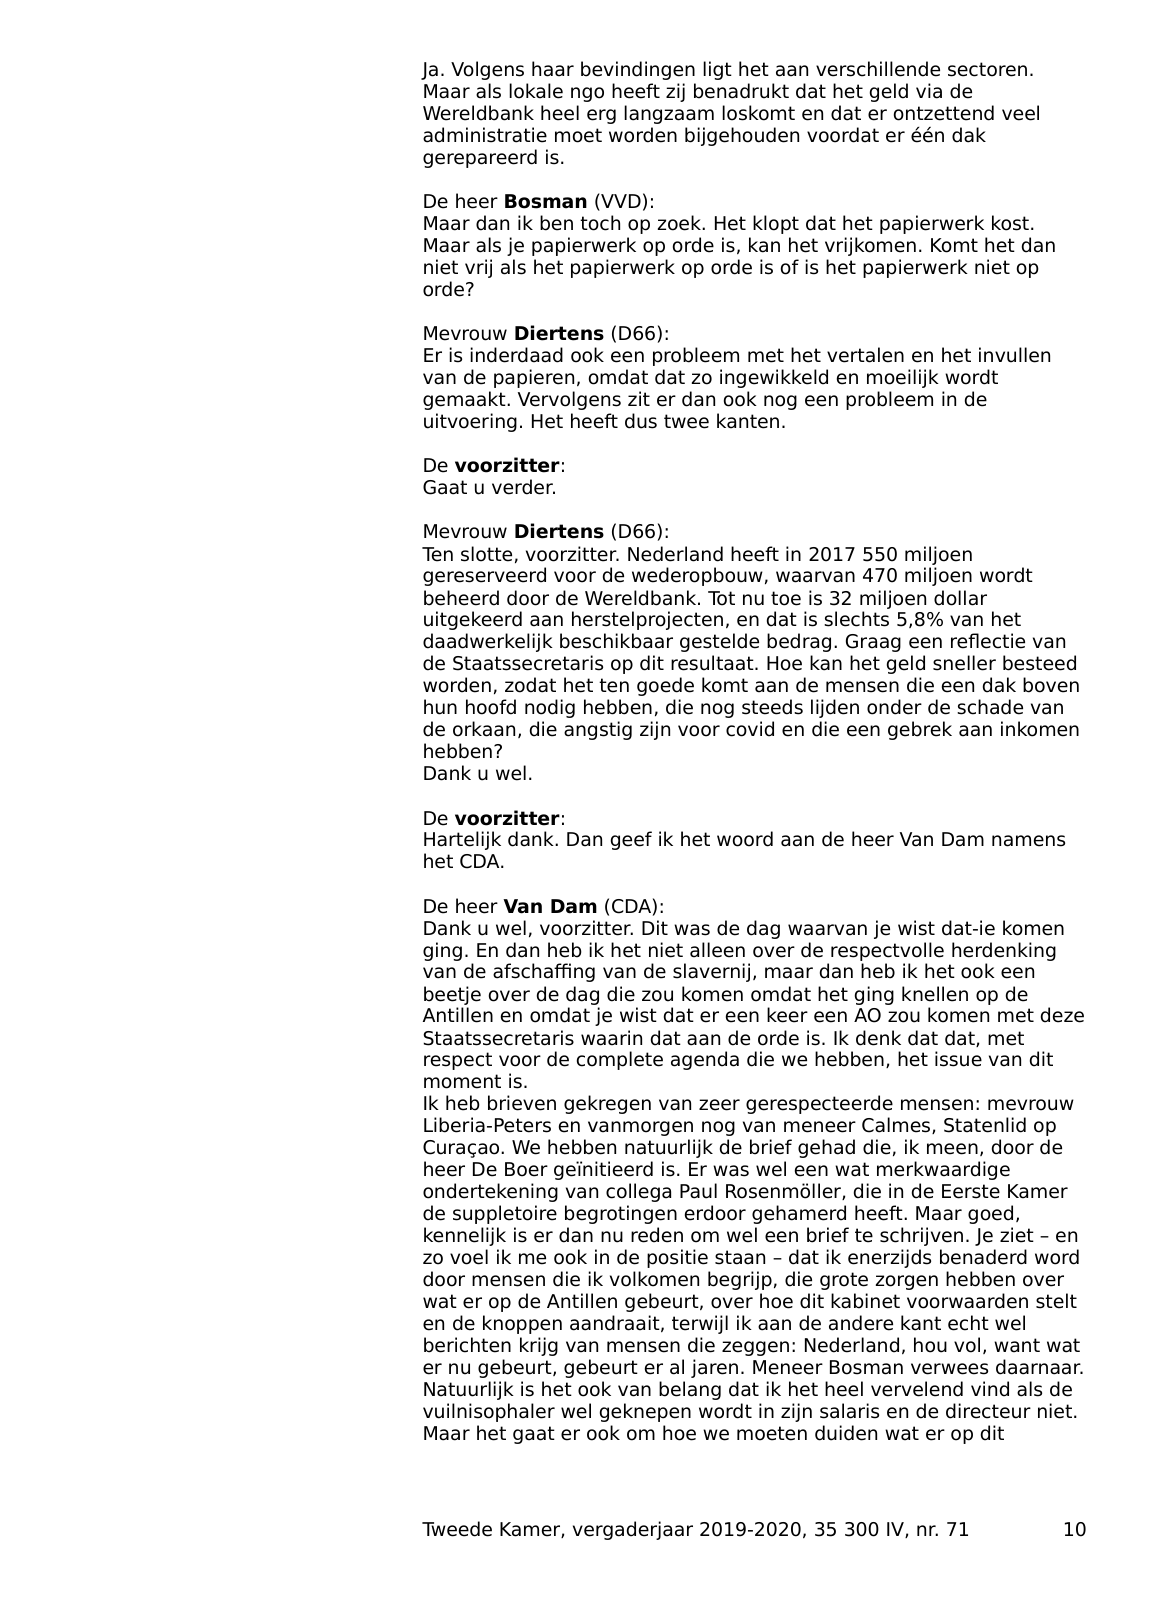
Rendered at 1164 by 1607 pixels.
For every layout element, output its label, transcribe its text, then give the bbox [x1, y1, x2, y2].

text De heer Van Dam (CDA): [422, 896, 1087, 917]
text Ik heb brieven gekregen van zeer gerespecteerde mensen: mevrouw Liberia-Peters en vanmorgen nog van meneer Calmes, Statenlid op Curaçao. We hebben natuurlijk de brief gehad die, ik meen, door de heer De Boer geïnitieerd is. Er was wel een wat merkwaardige ondertekening van collega Paul Rosenmöller, die in de Eerste Kamer de suppletoire begrotingen erdoor gehamerd heeft. Maar goed, kennelijk is er dan nu reden om wel een brief te schrijven. Je ziet – en zo voel ik me ook in de positie staan – dat ik enerzijds benaderd word door mensen die ik volkomen begrijp, die grote zorgen hebben over wat er op de Antillen gebeurt, over hoe dit kabinet voorwaarden stelt en de knoppen aandraait, terwijl ik aan de andere kant echt wel berichten krijg van mensen die zeggen: Nederland, hou vol, want wat er nu gebeurt, gebeurt er al jaren. Meneer Bosman verwees daarnaar. Natuurlijk is het ook van belang dat ik het heel vervelend vind als de vuilnisophaler wel geknepen wordt in zijn salaris en de directeur niet. Maar het gaat er ook om hoe we moeten duiden wat er op dit [422, 1093, 1087, 1445]
text Dank u wel. [422, 763, 1087, 785]
text Ja. Volgens haar bevindingen ligt het aan verschillende sectoren. Maar als lokale ngo heeft zij benadrukt dat het geld via de Wereldbank heel erg langzaam loskomt en dat er ontzettend veel administratie moet worden bijgehouden voordat er één dak gerepareerd is. [422, 59, 1087, 169]
text De heer Bosman (VVD): [422, 191, 1087, 213]
text Mevrouw Diertens (D66): [422, 323, 1087, 345]
text De voorzitter: [422, 807, 1087, 829]
text Ten slotte, voorzitter. Nederland heeft in 2017 550 miljoen gereserveerd voor de wederopbouw, waarvan 470 miljoen wordt beheerd door de Wereldbank. Tot nu toe is 32 miljoen dollar uitgekeerd aan herstelprojecten, en dat is slechts 5,8% van het daadwerkelijk beschikbaar gestelde bedrag. Graag een reflectie van de Staatssecretaris op dit resultaat. Hoe kan het geld sneller besteed worden, zodat het ten goede komt aan de mensen die een dak boven hun hoofd nodig hebben, die nog steeds lijden onder de schade van de orkaan, die angstig zijn voor covid en die een gebrek aan inkomen hebben? [422, 543, 1087, 763]
text Dank u wel, voorzitter. Dit was de dag waarvan je wist dat-ie komen ging. En dan heb ik het niet alleen over de respectvolle herdenking van de afschaffing van de slavernij, maar dan heb ik het ook een beetje over de dag die zou komen omdat het ging knellen op de Antillen en omdat je wist dat er een keer een AO zou komen met deze Staatssecretaris waarin dat aan de orde is. Ik denk dat dat, met respect voor de complete agenda die we hebben, het issue van dit moment is. [422, 917, 1087, 1093]
text Maar dan ik ben toch op zoek. Het klopt dat het papierwerk kost. Maar als je papierwerk op orde is, kan het vrijkomen. Komt het dan niet vrij als het papierwerk op orde is of is het papierwerk niet op orde? [422, 213, 1087, 301]
text Mevrouw Diertens (D66): [422, 521, 1087, 543]
text De voorzitter: [422, 455, 1087, 477]
text Gaat u verder. [422, 477, 1087, 499]
text Hartelijk dank. Dan geef ik het woord aan de heer Van Dam namens het CDA. [422, 829, 1087, 873]
text Er is inderdaad ook een probleem met het vertalen en het invullen van de papieren, omdat dat zo ingewikkeld en moeilijk wordt gemaakt. Vervolgens zit er dan ook nog een probleem in de uitvoering. Het heeft dus twee kanten. [422, 345, 1087, 433]
